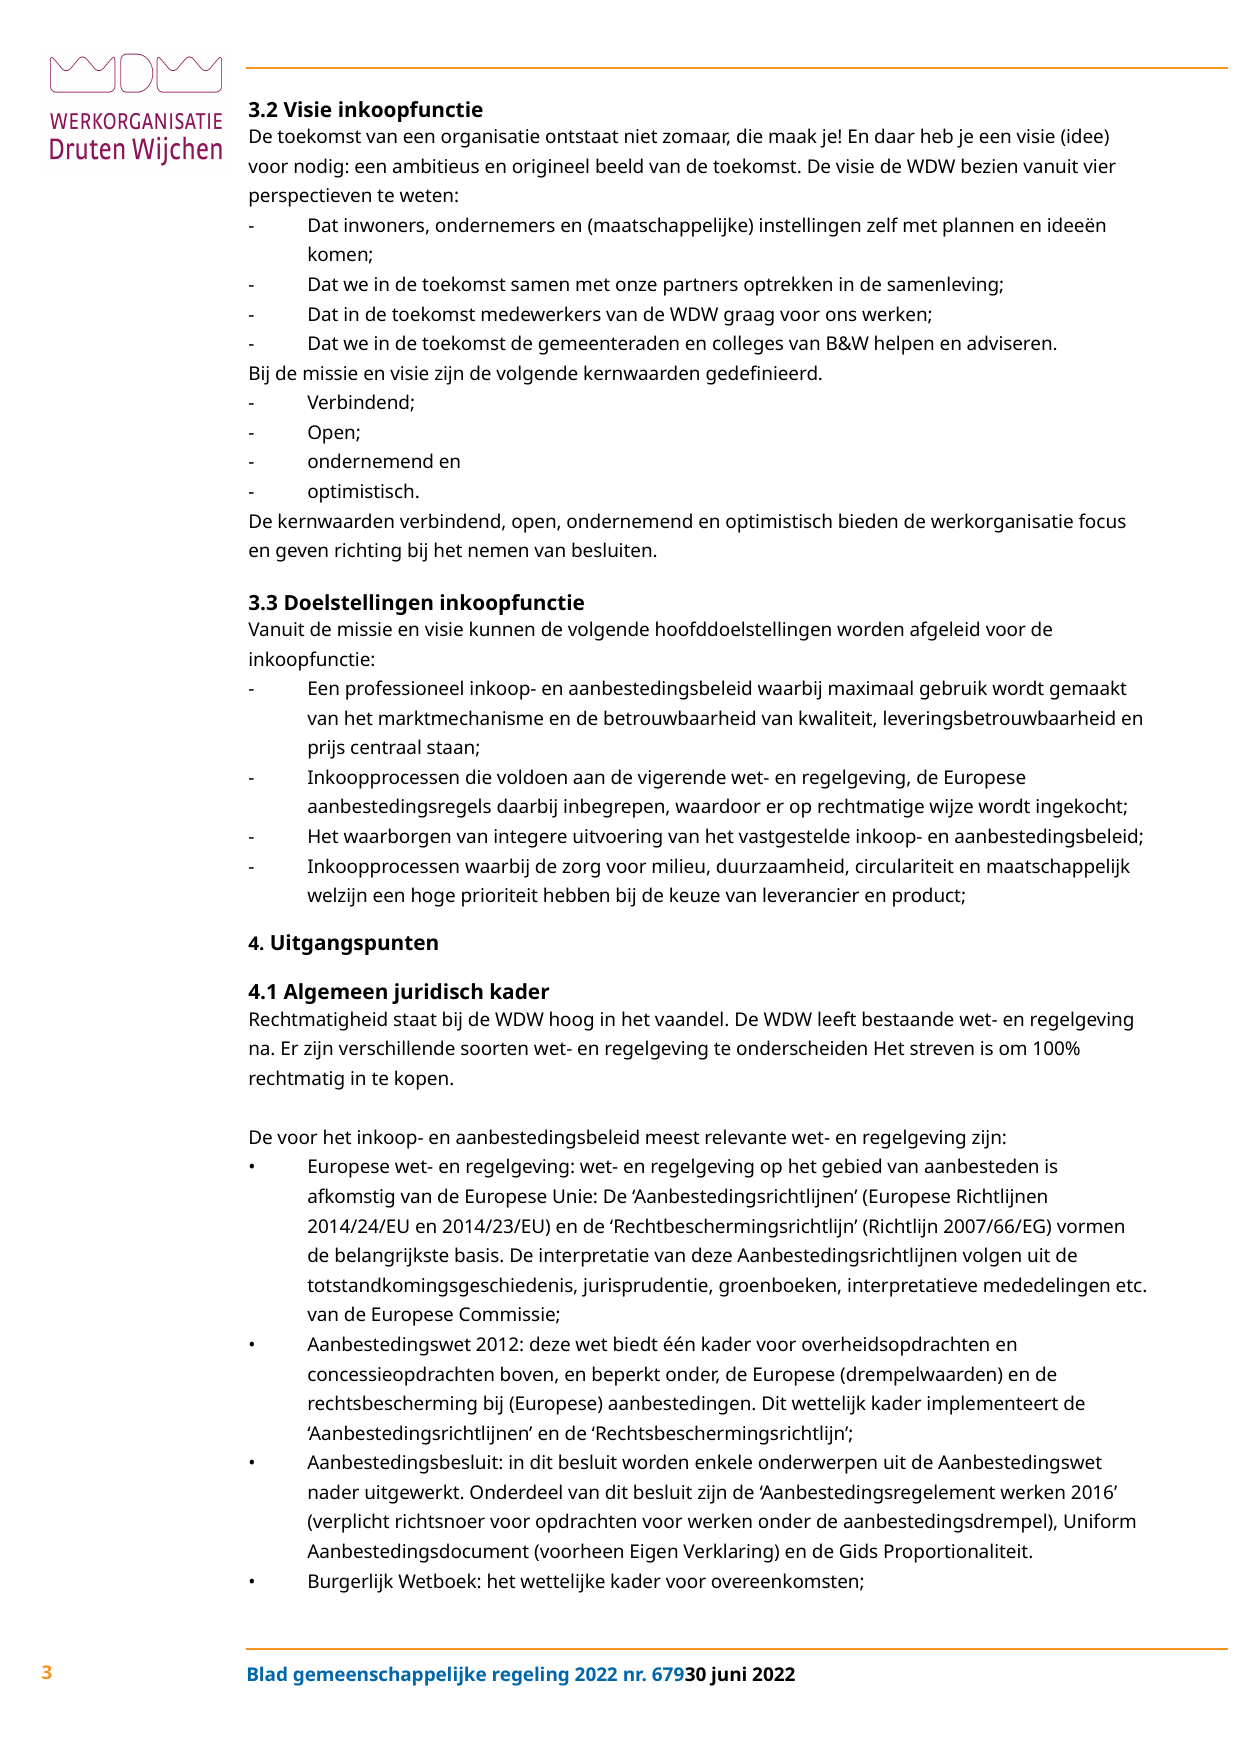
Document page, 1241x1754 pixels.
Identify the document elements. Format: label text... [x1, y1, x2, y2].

list ondernemend en [248, 449, 1152, 474]
list Inkoopprocessen waarbij de zorg voor milieu, duurzaamheid, circulariteit en maatschappelijk welzijn een hoge prioriteit hebben bij de keuze van leverancier en product; [248, 853, 1152, 908]
text De voor het inkoop- en aanbestedingsbeleid meest relevante wet- en regelgeving zijn: [248, 1124, 1152, 1150]
text Rechtmatigheid staat bij de WDW hoog in het vaandel. De WDW leeft bestaande wet- en regelgeving na. Er zijn verschillende soorten wet- en regelgeving te onderscheiden Het streven is om 100% rechtmatig in te kopen. [248, 1006, 1152, 1091]
list Dat inwoners, ondernemers en (maatschappelijke) instellingen zelf met plannen en ideeën komen; [248, 212, 1152, 267]
list Verbindend; [248, 389, 1152, 415]
text De toekomst van een organisatie ontstaat niet zomaar, die maak je! En daar heb je een visie (idee) voor nodig: een ambitieus en origineel beeld van de toekomst. De visie de WDW bezien vanuit vier perspectieven te weten: [248, 123, 1152, 208]
text Vanuit de missie en visie kunnen de volgende hoofddoelstellingen worden afgeleid voor de inkoopfunctie: [248, 616, 1152, 672]
list Een professioneel inkoop- en aanbestedingsbeleid waarbij maximaal gebruik wordt gemaakt van het marktmechanisme en de betrouwbaarheid van kwaliteit, leveringsbetrouwbaarheid en prijs centraal staan; [248, 675, 1152, 760]
text 4. Uitgangspunten [248, 928, 1152, 957]
list Dat in de toekomst medewerkers van de WDW graag voor ons werken; [248, 301, 1152, 326]
list optimistisch. [248, 478, 1152, 504]
list Open; [248, 419, 1152, 445]
text 3.3 Doelstellingen inkoopfunctie [248, 588, 1152, 616]
text Bij de missie en visie zijn de volgende kernwaarden gedefinieerd. [248, 360, 1152, 386]
list Aanbestedingsbesluit: in dit besluit worden enkele onderwerpen uit de Aanbestedingswet nader uitgewerkt. Onderdeel van dit besluit zijn de ‘Aanbestedingsregelement werken 2016’ (verplicht richtsnoer voor opdrachten voor werken onder de aanbestedingsdrempel), Uniform Aanbestedingsdocument (voorheen Eigen Verklaring) en de Gids Proportionaliteit. [248, 1449, 1152, 1564]
list Inkoopprocessen die voldoen aan de vigerende wet- en regelgeving, de Europese aanbestedingsregels daarbij inbegrepen, waardoor er op rechtmatige wijze wordt ingekocht; [248, 764, 1152, 819]
text 4.1 Algemeen juridisch kader [248, 977, 1152, 1006]
list Burgerlijk Wetboek: het wettelijke kader voor overeenkomsten; [248, 1568, 1152, 1594]
list Dat we in de toekomst de gemeenteraden en colleges van B&W helpen en adviseren. [248, 330, 1152, 356]
list Het waarborgen van integere uitvoering van het vastgestelde inkoop- en aanbestedingsbeleid; [248, 823, 1152, 849]
text De kernwaarden verbindend, open, ondernemend en optimistisch bieden de werkorganisatie focus en geven richting bij het nemen van besluiten. [248, 508, 1152, 563]
picture [41, 47, 231, 172]
list Aanbestedingswet 2012: deze wet biedt één kader voor overheidsopdrachten en concessieopdrachten boven, en beperkt onder, de Europese (drempelwaarden) en de rechtsbescherming bij (Europese) aanbestedingen. Dit wettelijk kader implementeert de ‘Aanbestedingsrichtlijnen’ en de ‘Rechtsbeschermingsrichtlijn’; [248, 1331, 1152, 1446]
text 3.2 Visie inkoopfunctie [248, 95, 1152, 123]
list Dat we in de toekomst samen met onze partners optrekken in de samenleving; [248, 271, 1152, 297]
list Europese wet- en regelgeving: wet- en regelgeving op het gebied van aanbesteden is afkomstig van de Europese Unie: De ‘Aanbestedingsrichtlijnen’ (Europese Richtlijnen 2014/24/EU en 2014/23/EU) en de ‘Rechtbeschermingsrichtlijn’ (Richtlijn 2007/66/EG) vormen de belangrijkste basis. De interpretatie van deze Aanbestedingsrichtlijnen volgen uit de totstandkomingsgeschiedenis, jurisprudentie, groenboeken, interpretatieve mededelingen etc. van de Europese Commissie; [248, 1154, 1152, 1327]
